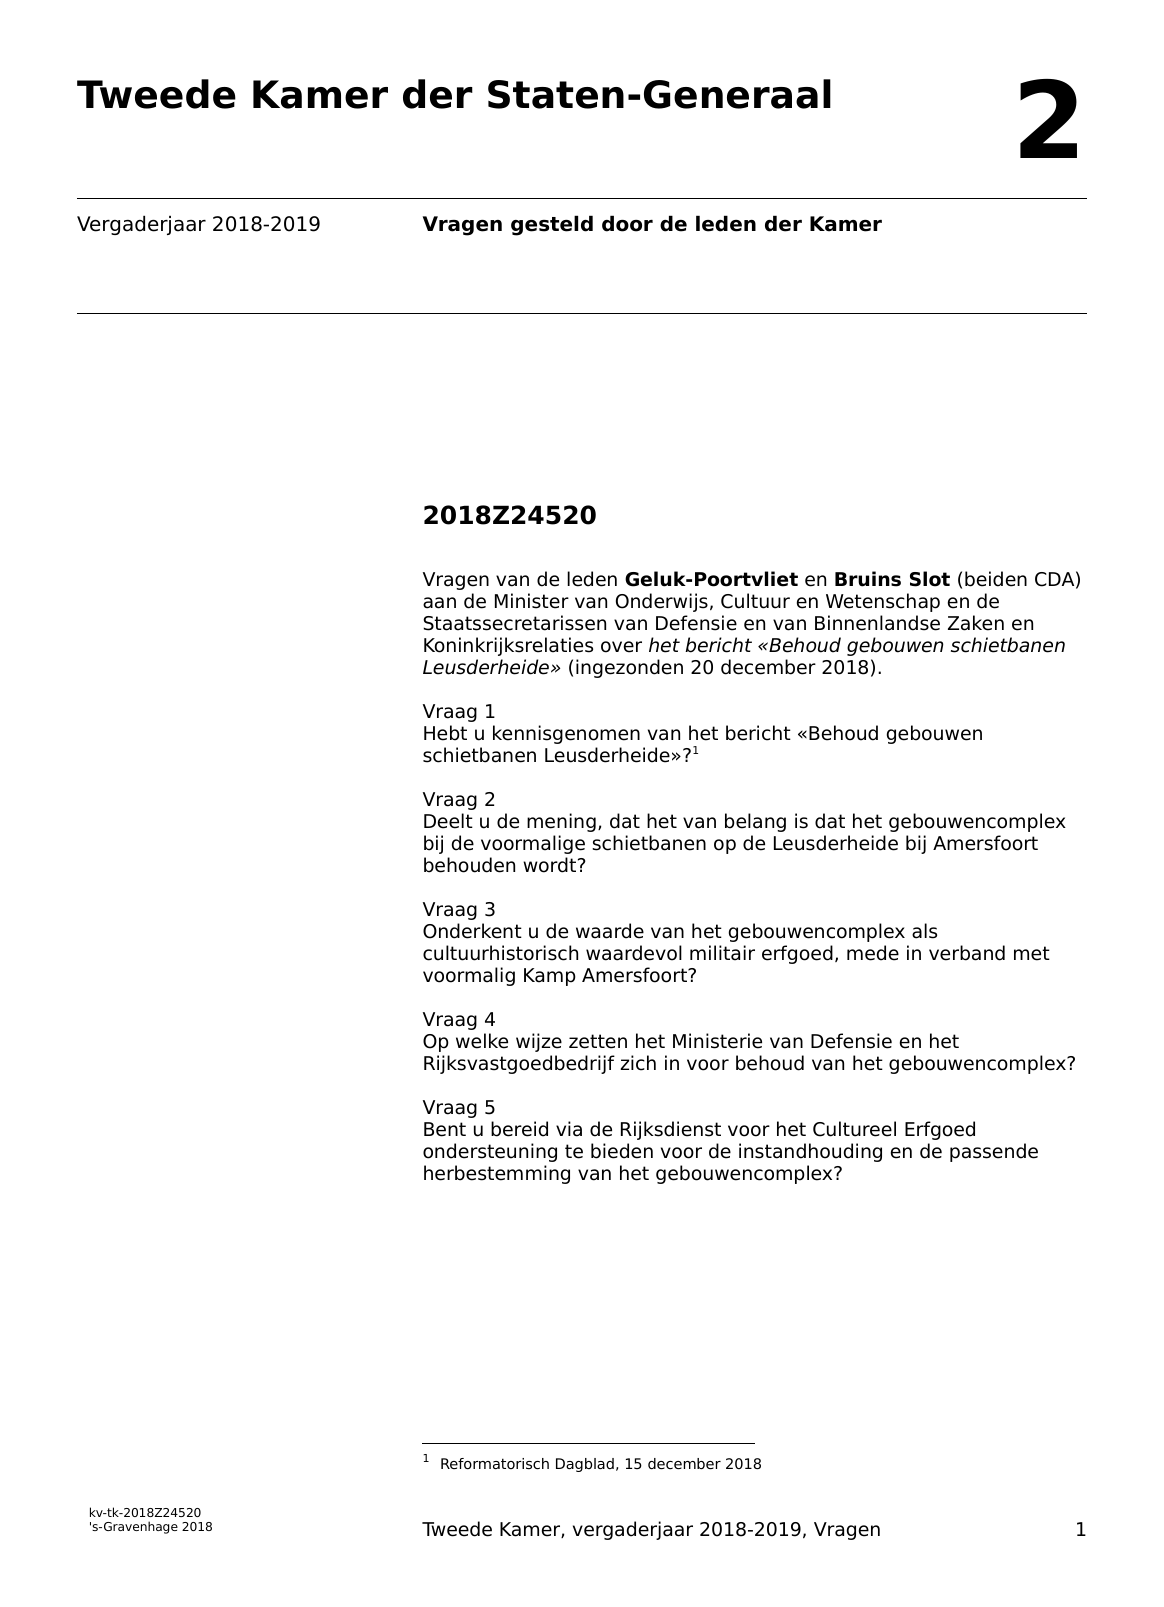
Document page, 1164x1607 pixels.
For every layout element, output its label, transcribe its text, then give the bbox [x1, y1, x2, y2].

text Deelt u de mening, dat het van belang is dat het gebouwencomplex bij de voormalige schietbanen op de Leusderheide bij Amersfoort behouden wordt? [422, 811, 1087, 877]
text Bent u bereid via de Rijksdienst voor het Cultureel Erfgoed ondersteuning te bieden voor de instandhouding en de passende herbestemming van het gebouwencomplex? [422, 1119, 1087, 1185]
text Vraag 3 [422, 899, 1087, 921]
text Vraag 1 [422, 701, 1087, 723]
text Op welke wijze zetten het Ministerie van Defensie en het Rijksvastgoedbedrijf zich in voor behoud van het gebouwencomplex? [422, 1031, 1087, 1075]
text Vraag 4 [422, 1009, 1087, 1031]
text 2018Z24520 [422, 501, 1087, 531]
table_header Tweede Kamer der Staten-Generaal [77, 59, 886, 198]
table_cell Vragen gesteld door de leden der Kamer [422, 199, 1087, 313]
text Vragen van de leden Geluk-Poortvliet en Bruins Slot (beiden CDA) aan de Minister van Onderwijs, Cultuur en Wetenschap en de Staatssecretarissen van Defensie en van Binnenlandse Zaken en Koninkrijksrelaties over het bericht «Behoud gebouwen schietbanen Leusderheide» (ingezonden 20 december 2018). [422, 569, 1087, 679]
text 's-Gravenhage 2018 [88, 1520, 323, 1534]
text kv-tk-2018Z24520 [88, 1506, 323, 1520]
text Vraag 2 [422, 789, 1087, 811]
text Reformatorisch Dagblad, 15 december 2018 [422, 1452, 1087, 1474]
table_cell Vergaderjaar 2018-2019 [77, 199, 422, 313]
text Vraag 5 [422, 1097, 1087, 1119]
table_header 2 [886, 59, 1087, 198]
text Onderkent u de waarde van het gebouwencomplex als cultuurhistorisch waardevol militair erfgoed, mede in verband met voormalig Kamp Amersfoort? [422, 921, 1087, 987]
text Hebt u kennisgenomen van het bericht «Behoud gebouwen schietbanen Leusderheide»? [422, 723, 1087, 767]
